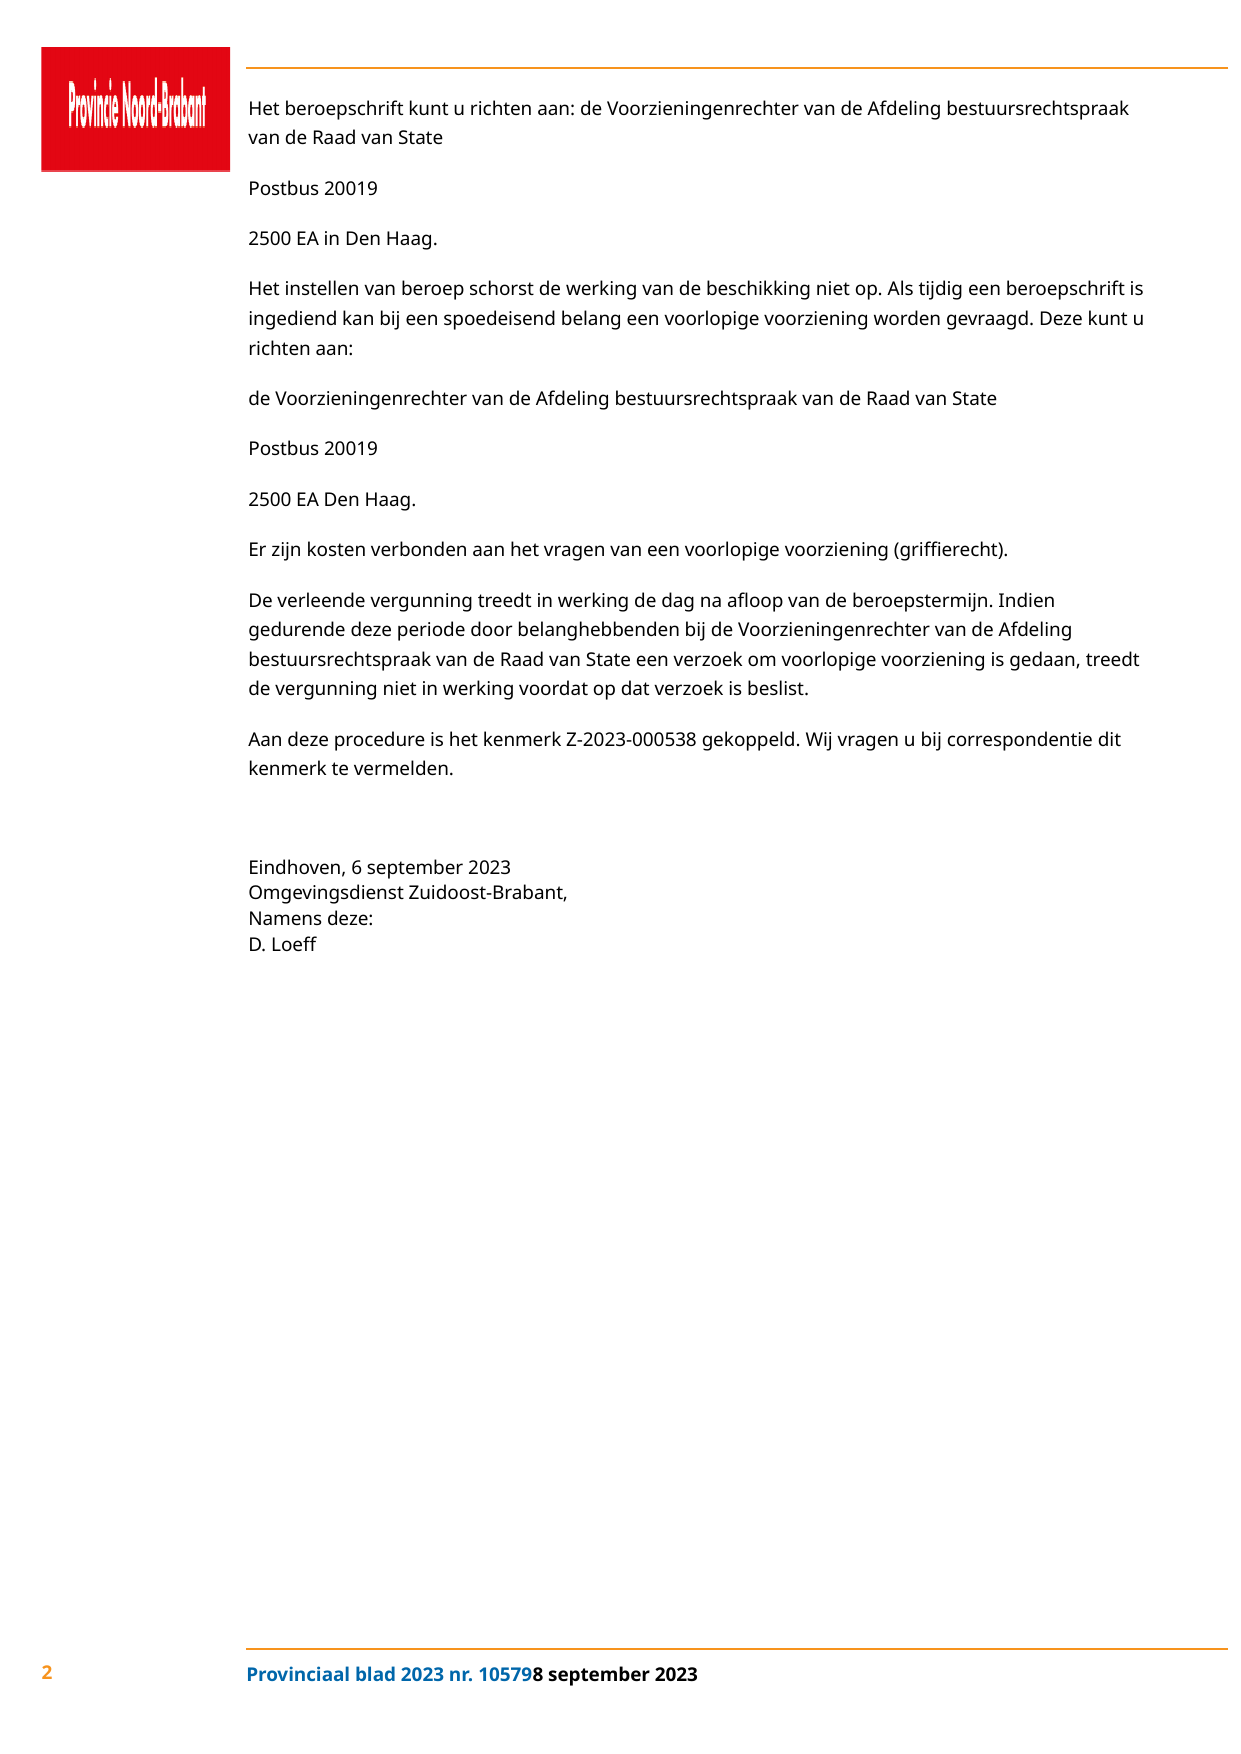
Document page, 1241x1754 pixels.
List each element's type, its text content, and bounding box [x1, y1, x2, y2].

text D. Loeff [248, 931, 1152, 957]
text Omgevingsdienst Zuidoost-Brabant, [248, 879, 1152, 905]
text De verleende vergunning treedt in werking de dag na afloop van de beroepstermijn. Indien gedurende deze periode door belanghebbenden bij de Voorzieningenrechter van de Afdeling bestuursrechtspraak van de Raad van State een verzoek om voorlopige voorziening is gedaan, treedt de vergunning niet in werking voordat op dat verzoek is beslist. [248, 587, 1152, 701]
text Het beroepschrift kunt u richten aan: de Voorzieningenrechter van de Afdeling bestuursrechtspraak van de Raad van State [248, 95, 1152, 150]
picture [41, 47, 231, 172]
text Aan deze procedure is het kenmerk Z-2023-000538 gekoppeld. Wij vragen u bij correspondentie dit kenmerk te vermelden. [248, 726, 1152, 781]
text Er zijn kosten verbonden aan het vragen van een voorlopige voorziening (griffierecht). [248, 536, 1152, 562]
text Namens deze: [248, 905, 1152, 931]
text Het instellen van beroep schorst de werking van de beschikking niet op. Als tijdig een beroepschrift is ingediend kan bij een spoedeisend belang een voorlopige voorziening worden gevraagd. Deze kunt u richten aan: [248, 276, 1152, 361]
text Postbus 20019 [248, 175, 1152, 201]
text 2500 EA Den Haag. [248, 486, 1152, 512]
text Postbus 20019 [248, 436, 1152, 461]
text de Voorzieningenrechter van de Afdeling bestuursrechtspraak van de Raad van State [248, 385, 1152, 411]
text Eindhoven, 6 september 2023 [248, 854, 1152, 879]
text 2500 EA in Den Haag. [248, 225, 1152, 251]
